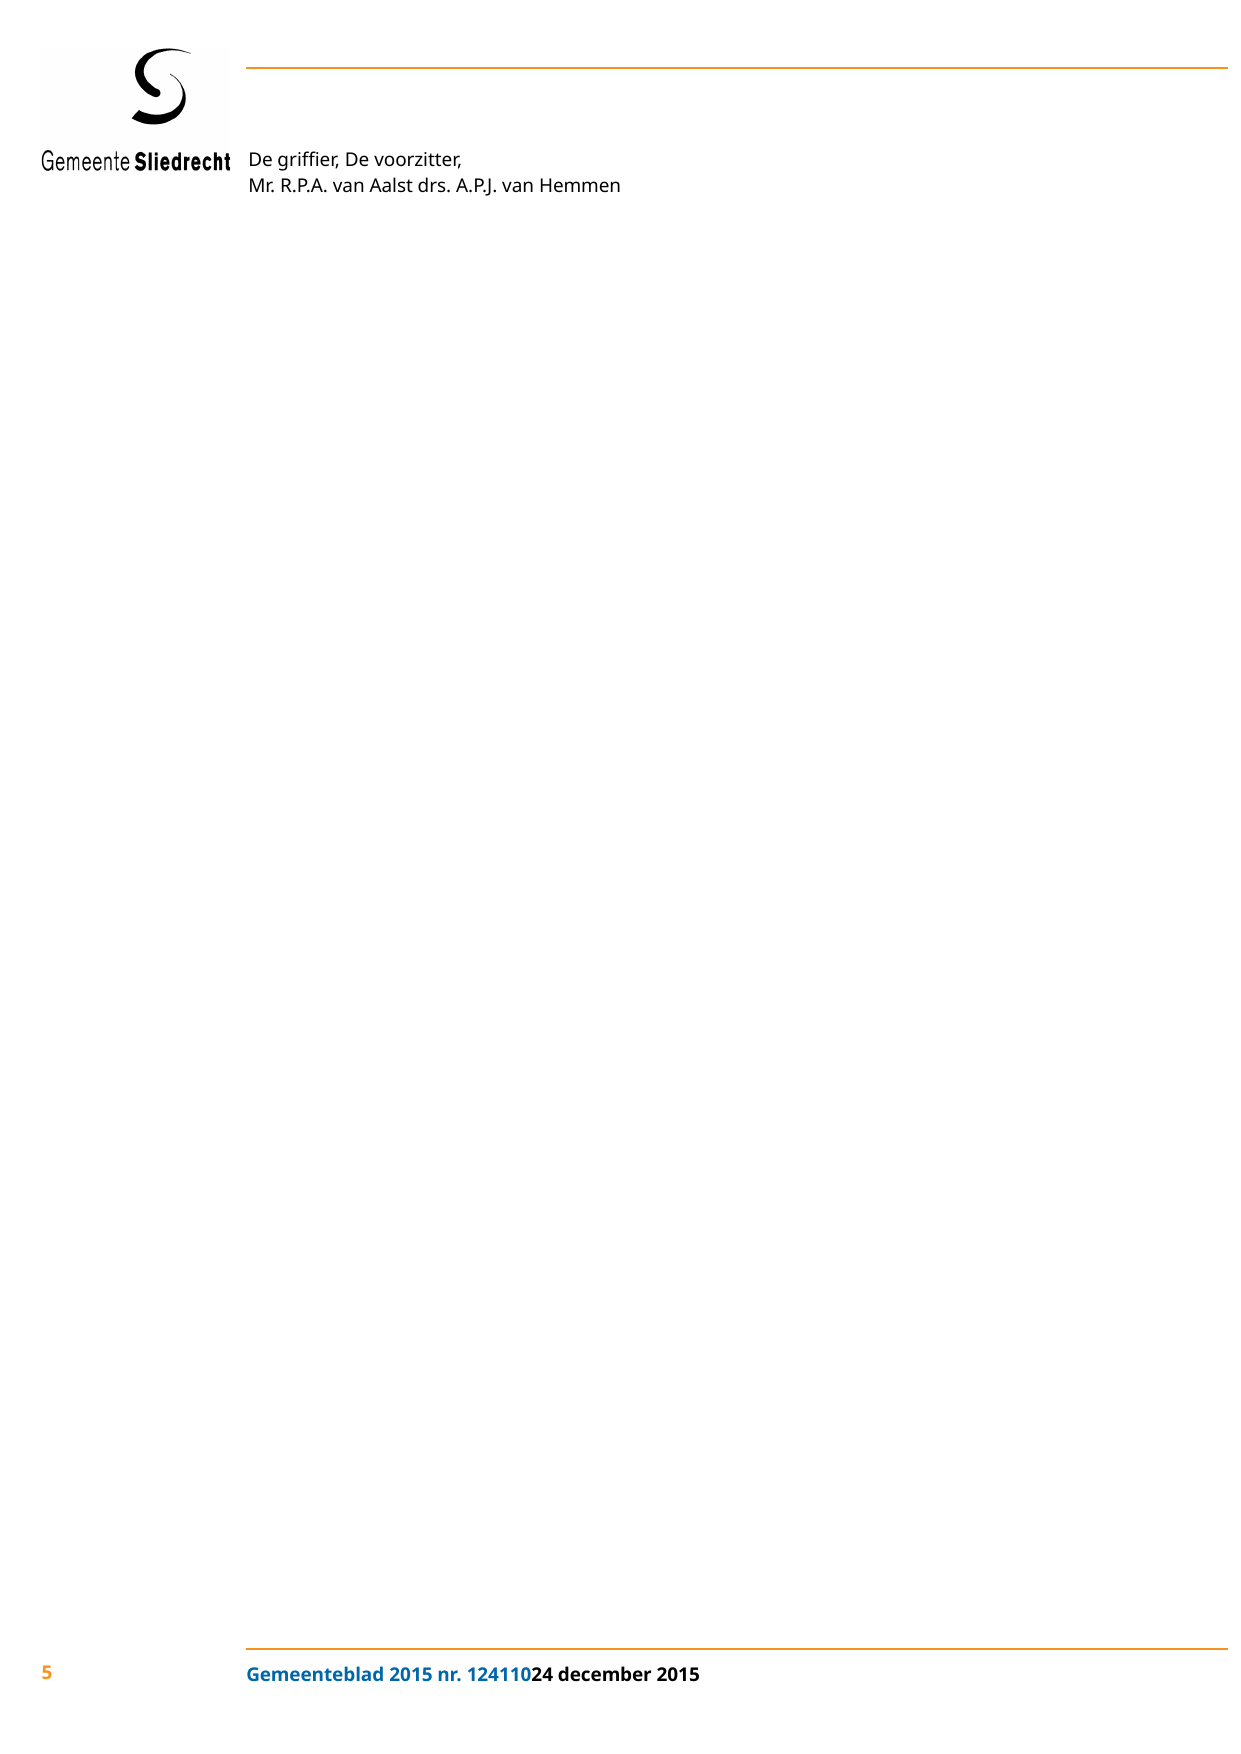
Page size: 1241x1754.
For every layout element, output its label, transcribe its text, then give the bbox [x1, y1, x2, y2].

text Mr. R.P.A. van Aalst drs. A.P.J. van Hemmen [248, 172, 1152, 198]
text De griffier, De voorzitter, [248, 146, 1152, 172]
picture [41, 47, 231, 172]
